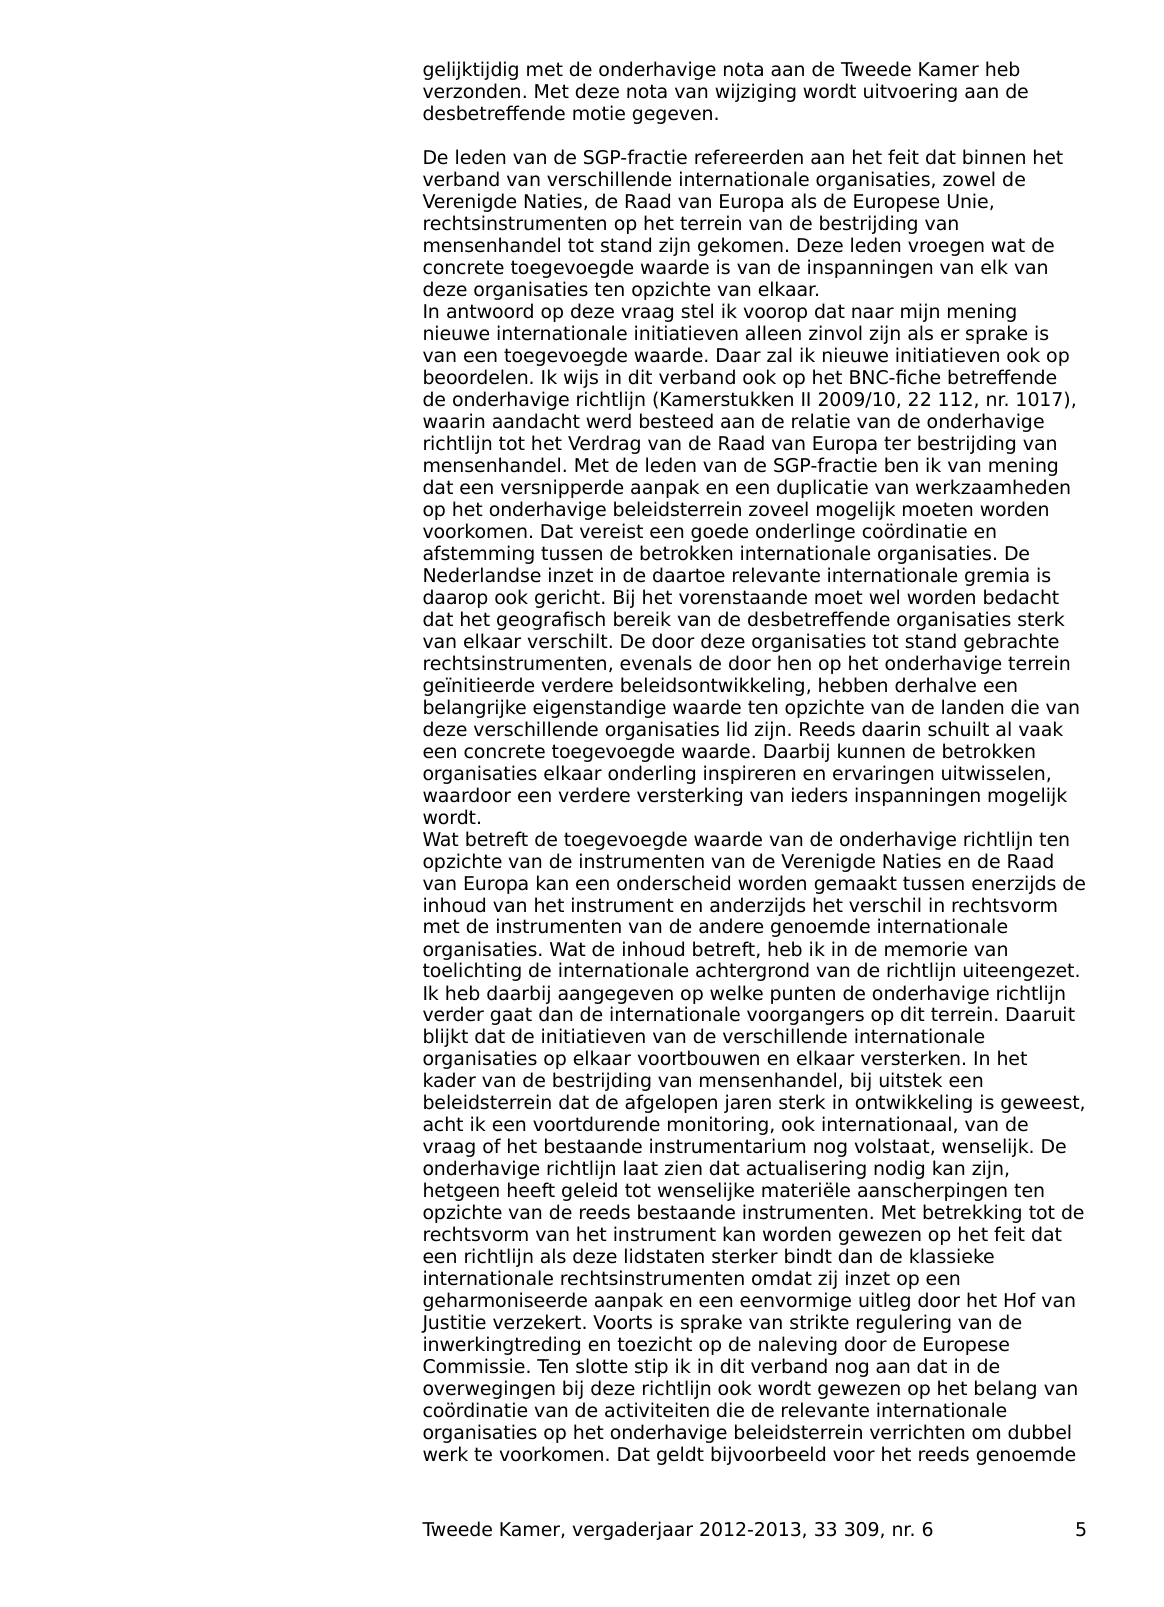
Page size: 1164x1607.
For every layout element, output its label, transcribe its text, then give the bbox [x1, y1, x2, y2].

text In antwoord op deze vraag stel ik voorop dat naar mijn mening nieuwe internationale initiatieven alleen zinvol zijn als er sprake is van een toegevoegde waarde. Daar zal ik nieuwe initiatieven ook op beoordelen. Ik wijs in dit verband ook op het BNC-fiche betreffende de onderhavige richtlijn (Kamerstukken II 2009/10, 22 112, nr. 1017), waarin aandacht werd besteed aan de relatie van de onderhavige richtlijn tot het Verdrag van de Raad van Europa ter bestrijding van mensenhandel. Met de leden van de SGP-fractie ben ik van mening dat een versnipperde aanpak en een duplicatie van werkzaamheden op het onderhavige beleidsterrein zoveel mogelijk moeten worden voorkomen. Dat vereist een goede onderlinge coördinatie en afstemming tussen de betrokken internationale organisaties. De Nederlandse inzet in de daartoe relevante internationale gremia is daarop ook gericht. Bij het vorenstaande moet wel worden bedacht dat het geografisch bereik van de desbetreffende organisaties sterk van elkaar verschilt. De door deze organisaties tot stand gebrachte rechtsinstrumenten, evenals de door hen op het onderhavige terrein geïnitieerde verdere beleidsontwikkeling, hebben derhalve een belangrijke eigenstandige waarde ten opzichte van de landen die van deze verschillende organisaties lid zijn. Reeds daarin schuilt al vaak een concrete toegevoegde waarde. Daarbij kunnen de betrokken organisaties elkaar onderling inspireren en ervaringen uitwisselen, waardoor een verdere versterking van ieders inspanningen mogelijk wordt. [422, 301, 1087, 828]
text Wat betreft de toegevoegde waarde van de onderhavige richtlijn ten opzichte van de instrumenten van de Verenigde Naties en de Raad van Europa kan een onderscheid worden gemaakt tussen enerzijds de inhoud van het instrument en anderzijds het verschil in rechtsvorm met de instrumenten van de andere genoemde internationale organisaties. Wat de inhoud betreft, heb ik in de memorie van toelichting de internationale achtergrond van de richtlijn uiteengezet. Ik heb daarbij aangegeven op welke punten de onderhavige richtlijn verder gaat dan de internationale voorgangers op dit terrein. Daaruit blijkt dat de initiatieven van de verschillende internationale organisaties op elkaar voortbouwen en elkaar versterken. In het kader van de bestrijding van mensenhandel, bij uitstek een beleidsterrein dat de afgelopen jaren sterk in ontwikkeling is geweest, acht ik een voortdurende monitoring, ook internationaal, van de vraag of het bestaande instrumentarium nog volstaat, wenselijk. De onderhavige richtlijn laat zien dat actualisering nodig kan zijn, hetgeen heeft geleid tot wenselijke materiële aanscherpingen ten opzichte van de reeds bestaande instrumenten. Met betrekking tot de rechtsvorm van het instrument kan worden gewezen op het feit dat een richtlijn als deze lidstaten sterker bindt dan de klassieke internationale rechtsinstrumenten omdat zij inzet op een geharmoniseerde aanpak en een eenvormige uitleg door het Hof van Justitie verzekert. Voorts is sprake van strikte regulering van de inwerkingtreding en toezicht op de naleving door de Europese Commissie. Ten slotte stip ik in dit verband nog aan dat in de overwegingen bij deze richtlijn ook wordt gewezen op het belang van coördinatie van de activiteiten die de relevante internationale organisaties op het onderhavige beleidsterrein verrichten om dubbel werk te voorkomen. Dat geldt bijvoorbeeld voor het reeds genoemde [422, 828, 1087, 1466]
text De leden van de SGP-fractie refereerden aan het feit dat binnen het verband van verschillende internationale organisaties, zowel de Verenigde Naties, de Raad van Europa als de Europese Unie, rechtsinstrumenten op het terrein van de bestrijding van mensenhandel tot stand zijn gekomen. Deze leden vroegen wat de concrete toegevoegde waarde is van de inspanningen van elk van deze organisaties ten opzichte van elkaar. [422, 147, 1087, 301]
text gelijktijdig met de onderhavige nota aan de Tweede Kamer heb verzonden. Met deze nota van wijziging wordt uitvoering aan de desbetreffende motie gegeven. [422, 59, 1087, 125]
